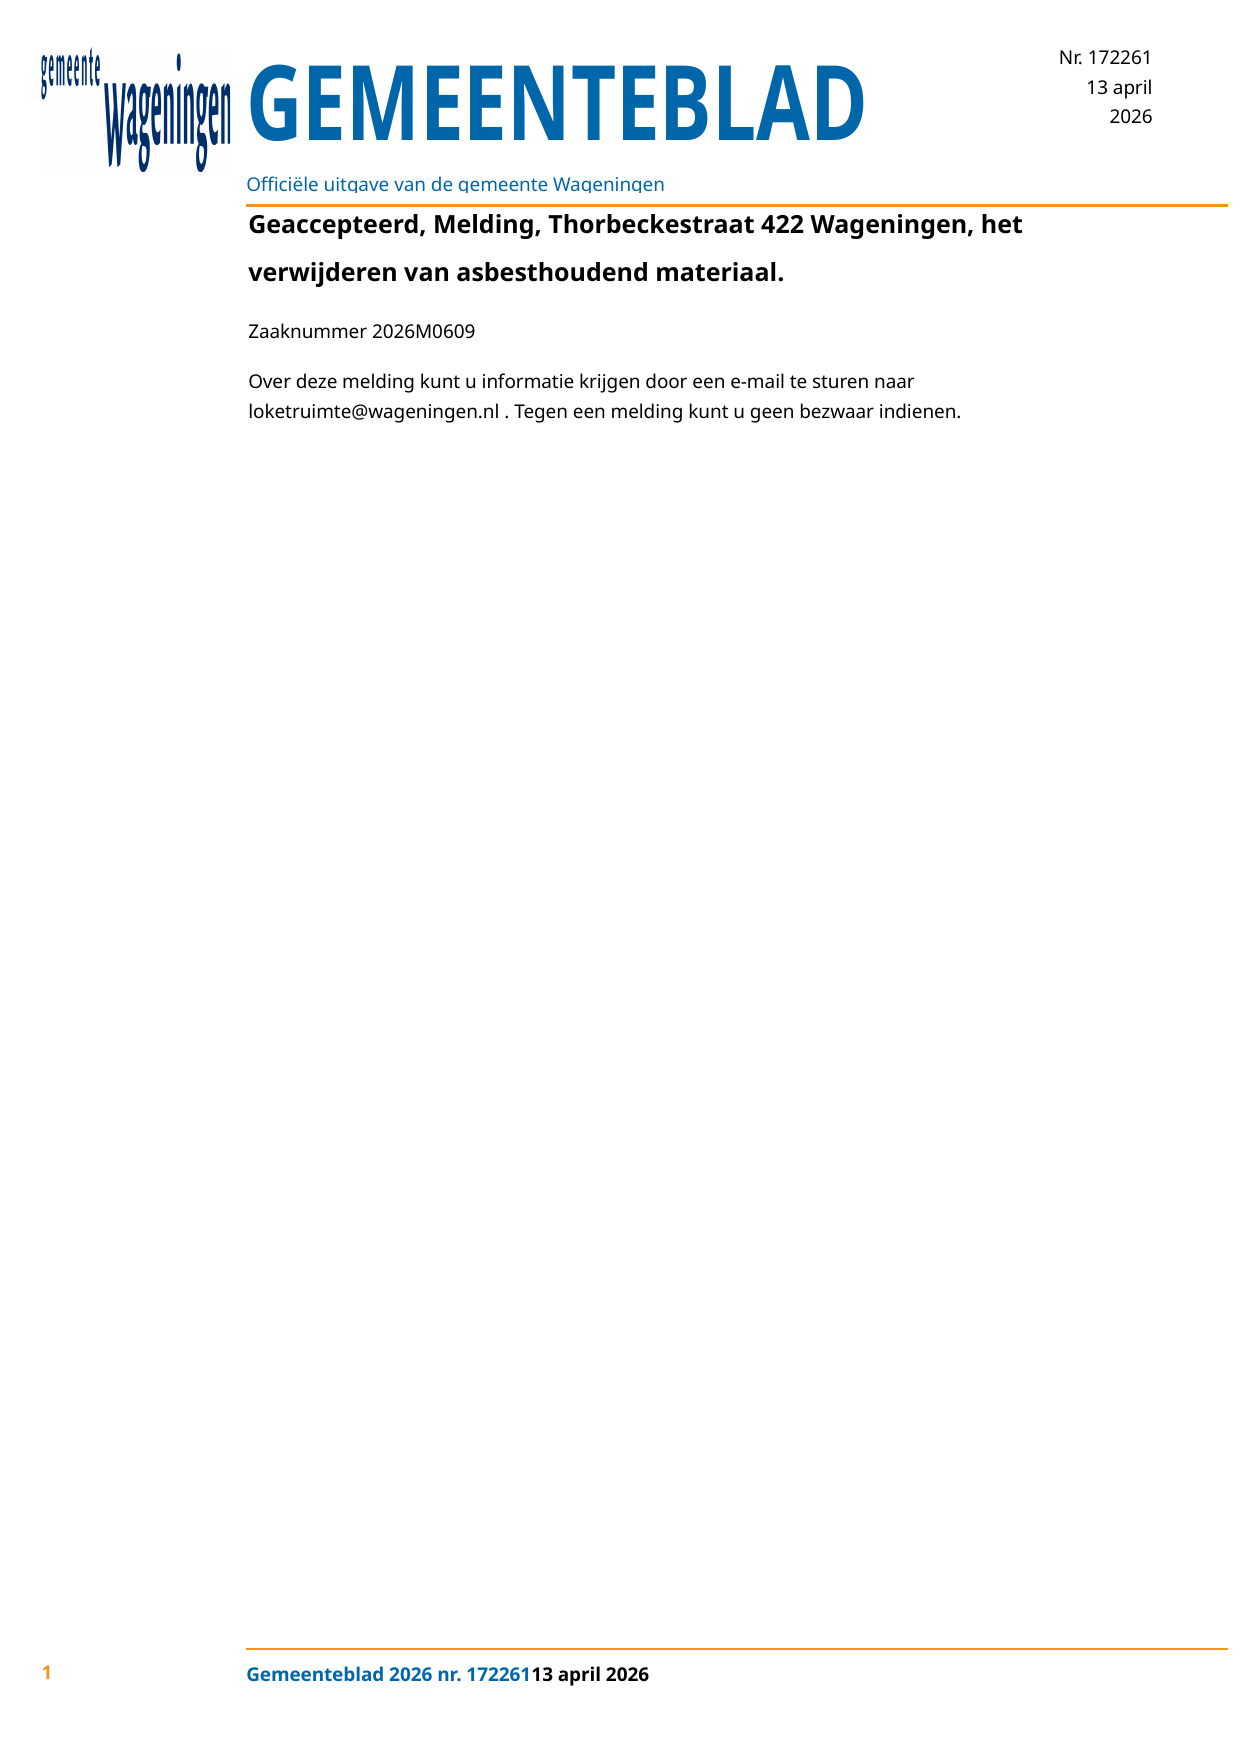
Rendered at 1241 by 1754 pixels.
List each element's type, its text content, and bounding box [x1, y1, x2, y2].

picture [41, 47, 231, 172]
text Geaccepteerd, Melding, Thorbeckestraat 422 Wageningen, het verwijderen van asbesthoudend materiaal. [248, 207, 1152, 288]
text Zaaknummer 2026M0609 [248, 318, 1152, 344]
text Over deze melding kunt u informatie krijgen door een e-mail te sturen naar loketruimte@wageningen.nl . Tegen een melding kunt u geen bezwaar indienen. [248, 368, 1152, 424]
